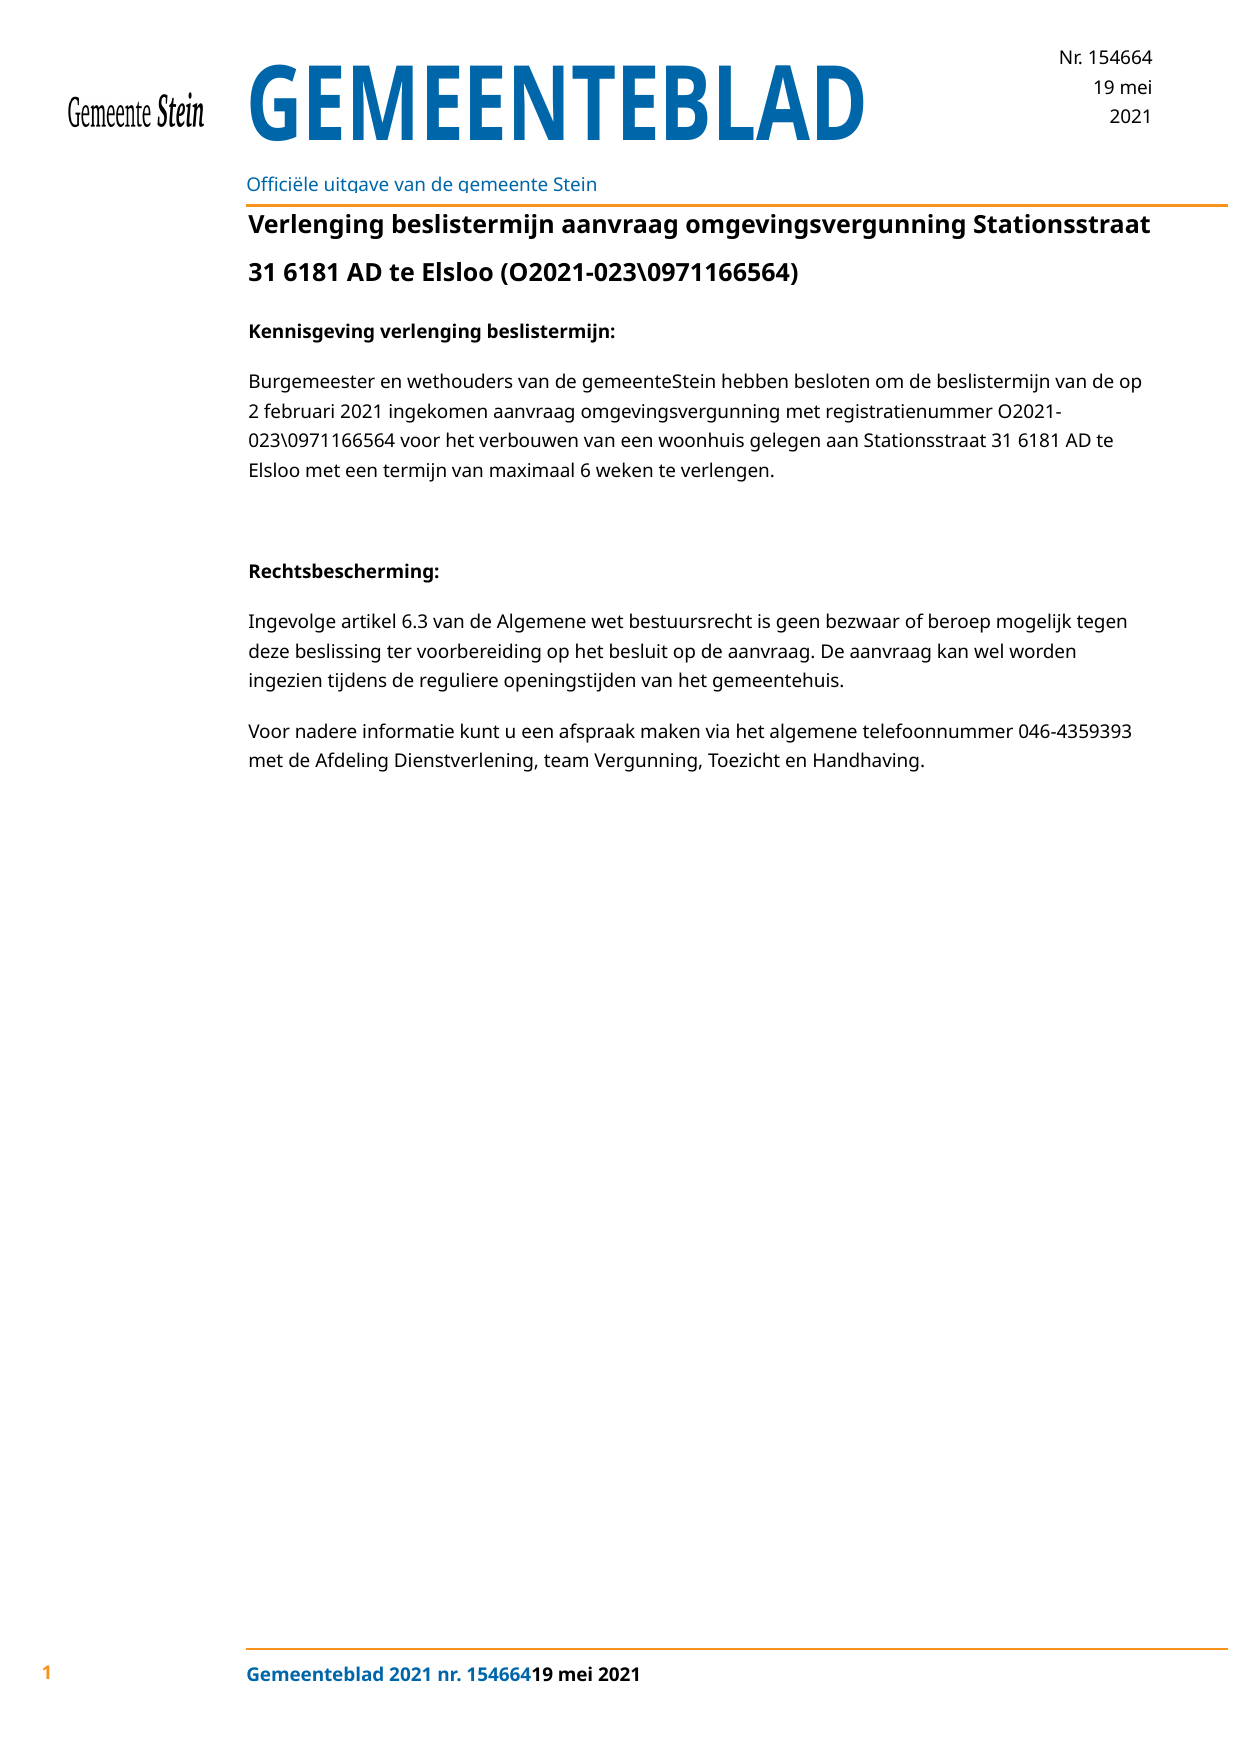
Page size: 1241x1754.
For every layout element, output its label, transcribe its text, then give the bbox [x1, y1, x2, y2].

text Voor nadere informatie kunt u een afspraak maken via het algemene telefoonnummer 046-4359393 met de Afdeling Dienstverlening, team Vergunning, Toezicht en Handhaving. [248, 718, 1152, 773]
text Ingevolge artikel 6.3 van de Algemene wet bestuursrecht is geen bezwaar of beroep mogelijk tegen deze beslissing ter voorbereiding op het besluit op de aanvraag. De aanvraag kan wel worden ingezien tijdens de reguliere openingstijden van het gemeentehuis. [248, 608, 1152, 693]
text Burgemeester en wethouders van de gemeenteStein hebben besloten om de beslistermijn van de op 2 februari 2021 ingekomen aanvraag omgevingsvergunning met registratienummer O2021-023\0971166564 voor het verbouwen van een woonhuis gelegen aan Stationsstraat 31 6181 AD te Elsloo met een termijn van maximaal 6 weken te verlengen. [248, 368, 1152, 483]
picture [41, 47, 231, 172]
text Verlenging beslistermijn aanvraag omgevingsvergunning Stationsstraat 31 6181 AD te Elsloo (O2021-023\0971166564) [248, 207, 1152, 288]
text Rechtsbescherming: [248, 558, 1152, 584]
text Kennisgeving verlenging beslistermijn: [248, 318, 1152, 344]
